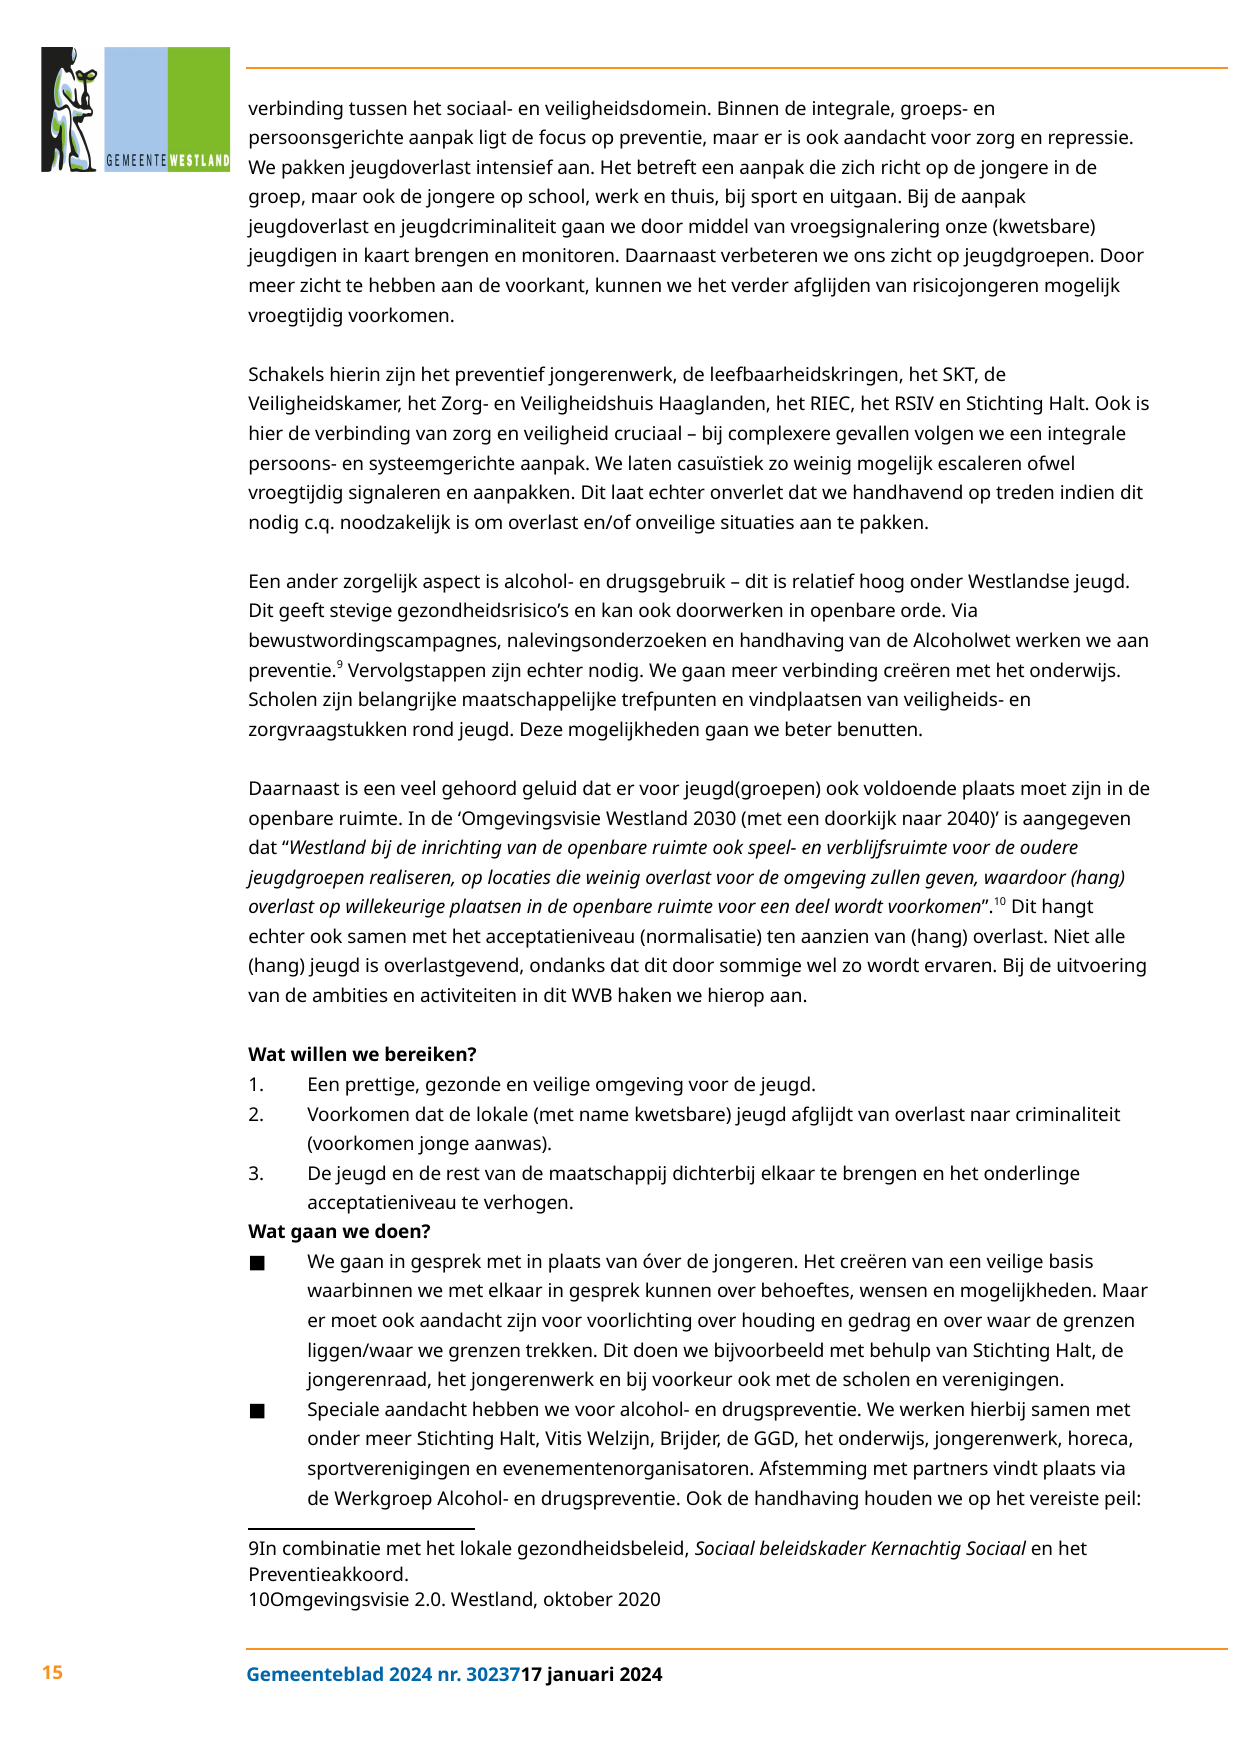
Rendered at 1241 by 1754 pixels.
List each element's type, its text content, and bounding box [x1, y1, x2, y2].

text Wat gaan we doen? [248, 1218, 1152, 1244]
text Daarnaast is een veel gehoord geluid dat er voor jeugd(groepen) ook voldoende plaats moet zijn in de openbare ruimte. In de ‘Omgevingsvisie Westland 2030 (met een doorkijk naar 2040)’ is aangegeven dat “Westland bij de inrichting van de openbare ruimte ook speel- en verblijfsruimte voor de oudere jeugdgroepen realiseren, op locaties die weinig overlast voor de omgeving zullen geven, waardoor (hang) overlast op willekeurige plaatsen in de openbare ruimte voor een deel wordt voorkomen”. Dit hangt echter ook samen met het acceptatieniveau (normalisatie) ten aanzien van (hang) overlast. Niet alle (hang) jeugd is overlastgevend, ondanks dat dit door sommige wel zo wordt ervaren. Bij de uitvoering van de ambities en activiteiten in dit WVB haken we hierop aan. [248, 775, 1152, 1008]
text Een ander zorgelijk aspect is alcohol- en drugsgebruik – dit is relatief hoog onder Westlandse jeugd. Dit geeft stevige gezondheidsrisico’s en kan ook doorwerken in openbare orde. Via bewustwordingscampagnes, nalevingsonderzoeken en handhaving van de Alcoholwet werken we aan preventie. Vervolgstappen zijn echter nodig. We gaan meer verbinding creëren met het onderwijs. Scholen zijn belangrijke maatschappelijke trefpunten en vindplaatsen van veiligheids- en zorgvraagstukken rond jeugd. Deze mogelijkheden gaan we beter benutten. [248, 568, 1152, 742]
list We gaan in gesprek met in plaats van óver de jongeren. Het creëren van een veilige basis waarbinnen we met elkaar in gesprek kunnen over behoeftes, wensen en mogelijkheden. Maar er moet ook aandacht zijn voor voorlichting over houding en gedrag en over waar de grenzen liggen/waar we grenzen trekken. Dit doen we bijvoorbeeld met behulp van Stichting Halt, de jongerenraad, het jongerenwerk en bij voorkeur ook met de scholen en verenigingen. [248, 1248, 1152, 1392]
text Omgevingsvisie 2.0. Westland, oktober 2020 [248, 1586, 1152, 1612]
text verbinding tussen het sociaal- en veiligheidsdomein. Binnen de integrale, groeps- en persoonsgerichte aanpak ligt de focus op preventie, maar er is ook aandacht voor zorg en repressie. We pakken jeugdoverlast intensief aan. Het betreft een aanpak die zich richt op de jongere in de groep, maar ook de jongere op school, werk en thuis, bij sport en uitgaan. Bij de aanpak jeugdoverlast en jeugdcriminaliteit gaan we door middel van vroegsignalering onze (kwetsbare) jeugdigen in kaart brengen en monitoren. Daarnaast verbeteren we ons zicht op jeugdgroepen. Door meer zicht te hebben aan de voorkant, kunnen we het verder afglijden van risicojongeren mogelijk vroegtijdig voorkomen. [248, 95, 1152, 328]
table_header Wat willen we bereiken? Een prettige, gezonde en veilige omgeving voor de jeugd. Voorkomen dat de lokale (met name kwetsbare) jeugd afglijdt van overlast naar criminaliteit (voorkomen jonge aanwas). De jeugd en de rest van de maatschappij dichterbij elkaar te brengen en het onderlinge acceptatieniveau te verhogen. [248, 1042, 1152, 1215]
list Speciale aandacht hebben we voor alcohol- en drugspreventie. We werken hierbij samen met onder meer Stichting Halt, Vitis Welzijn, Brijder, de GGD, het onderwijs, jongerenwerk, horeca, sportverenigingen en evenementenorganisatoren. Afstemming met partners vindt plaats via de Werkgroep Alcohol- en drugspreventie. Ook de handhaving houden we op het vereiste peil: [248, 1396, 1152, 1510]
picture [41, 47, 231, 172]
text In combinatie met het lokale gezondheidsbeleid, Sociaal beleidskader Kernachtig Sociaal en het Preventieakkoord. [248, 1535, 1152, 1586]
text Schakels hierin zijn het preventief jongerenwerk, de leefbaarheidskringen, het SKT, de Veiligheidskamer, het Zorg- en Veiligheidshuis Haaglanden, het RIEC, het RSIV en Stichting Halt. Ook is hier de verbinding van zorg en veiligheid cruciaal – bij complexere gevallen volgen we een integrale persoons- en systeemgerichte aanpak. We laten casuïstiek zo weinig mogelijk escaleren ofwel vroegtijdig signaleren en aanpakken. Dit laat echter onverlet dat we handhavend op treden indien dit nodig c.q. noodzakelijk is om overlast en/of onveilige situaties aan te pakken. [248, 361, 1152, 535]
